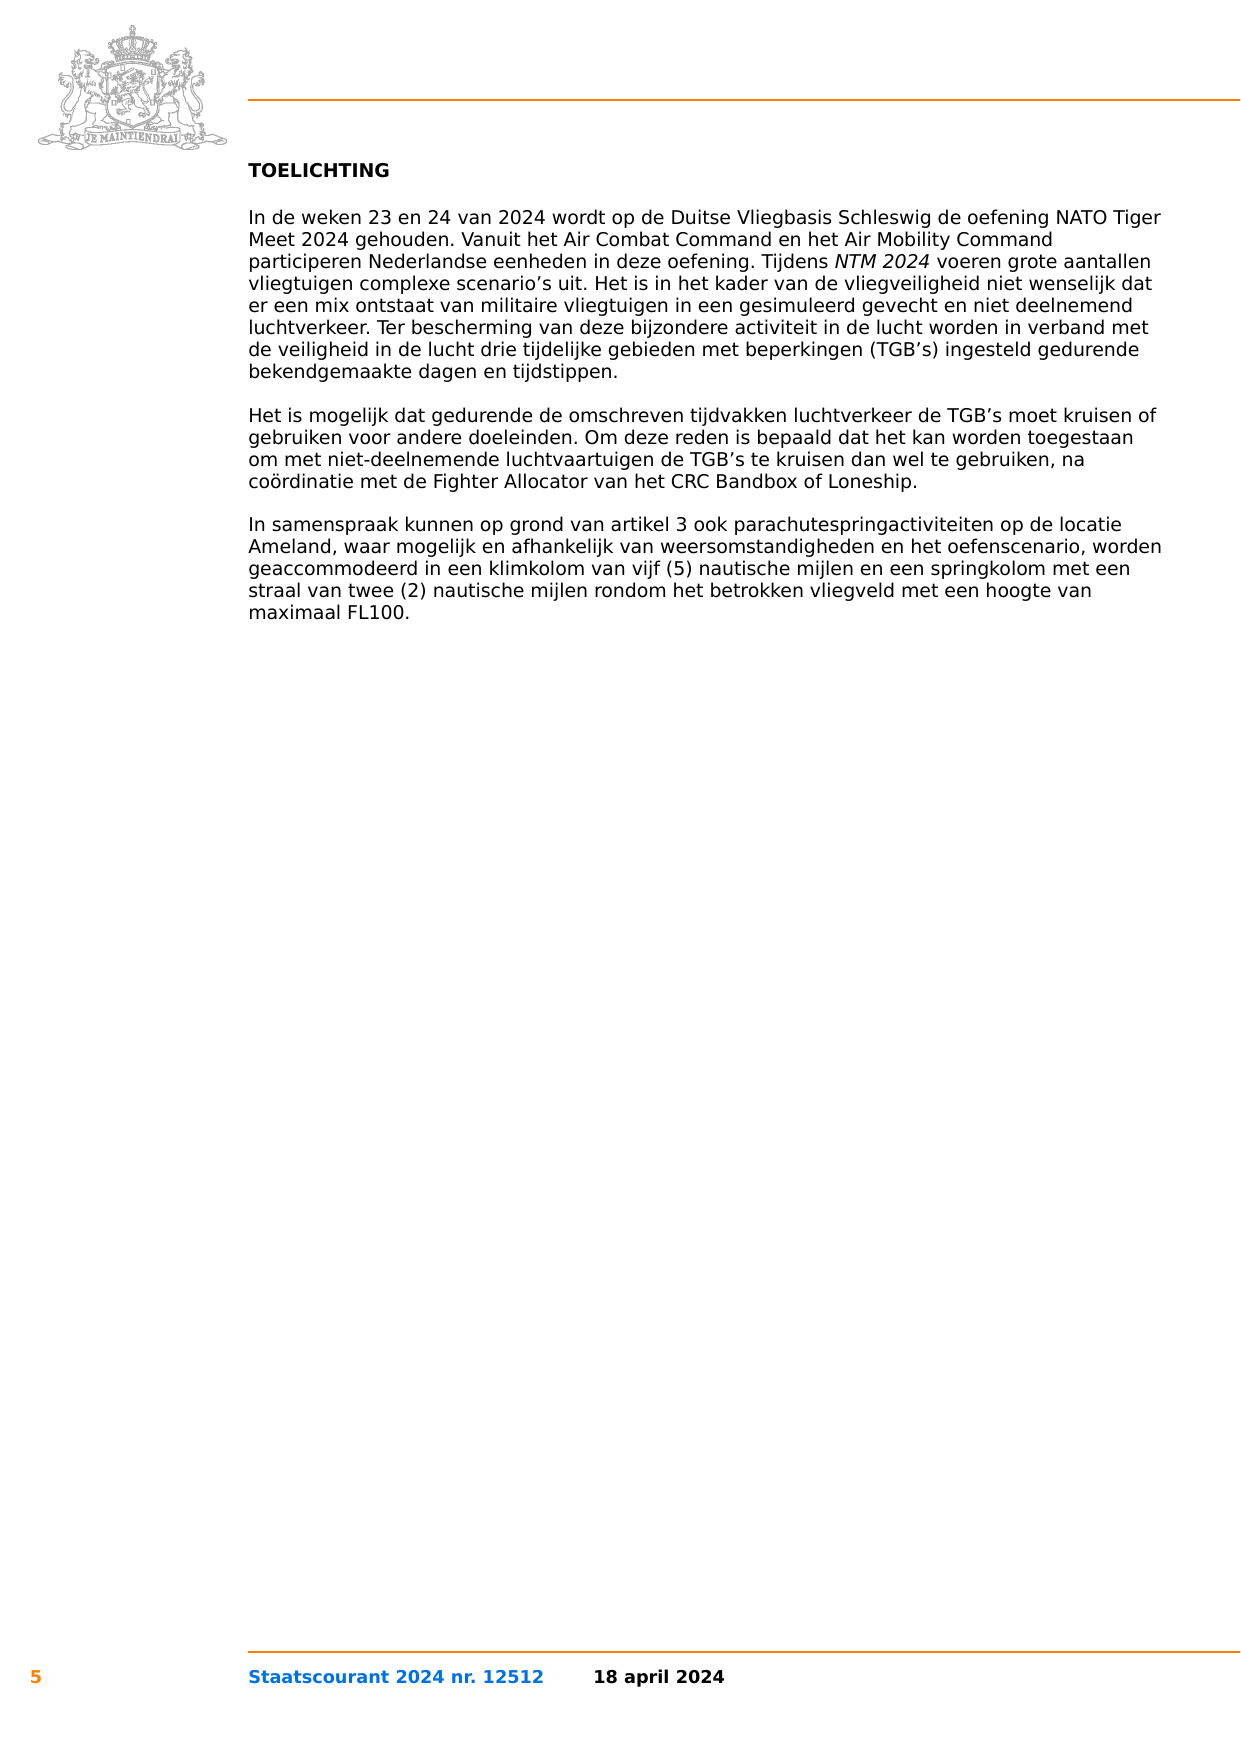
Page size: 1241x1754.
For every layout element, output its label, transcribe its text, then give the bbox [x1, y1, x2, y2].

text In samenspraak kunnen op grond van artikel 3 ook parachutespringactiviteiten op de locatie Ameland, waar mogelijk en afhankelijk van weersomstandigheden en het oefenscenario, worden geaccommodeerd in een klimkolom van vijf (5) nautische mijlen en een springkolom met een straal van twee (2) nautische mijlen rondom het betrokken vliegveld met een hoogte van maximaal FL100. [248, 514, 1163, 624]
text In de weken 23 en 24 van 2024 wordt op de Duitse Vliegbasis Schleswig de oefening NATO Tiger Meet 2024 gehouden. Vanuit het Air Combat Command en het Air Mobility Command participeren Nederlandse eenheden in deze oefening. Tijdens NTM 2024 voeren grote aantallen vliegtuigen complexe scenario’s uit. Het is in het kader van de vliegveiligheid niet wenselijk dat er een mix ontstaat van militaire vliegtuigen in een gesimuleerd gevecht en niet deelnemend luchtverkeer. Ter bescherming van deze bijzondere activiteit in de lucht worden in verband met de veiligheid in de lucht drie tijdelijke gebieden met beperkingen (TGB’s) ingesteld gedurende bekendgemaakte dagen en tijdstippen. [248, 207, 1163, 383]
subtitle TOELICHTING [248, 160, 1163, 182]
text Het is mogelijk dat gedurende de omschreven tijdvakken luchtverkeer de TGB’s moet kruisen of gebruiken voor andere doeleinden. Om deze reden is bepaald dat het kan worden toegestaan om met niet-deelnemende luchtvaartuigen de TGB’s te kruisen dan wel te gebruiken, na coördinatie met de Fighter Allocator van het CRC Bandbox of Loneship. [248, 404, 1163, 492]
picture [38, 25, 227, 150]
